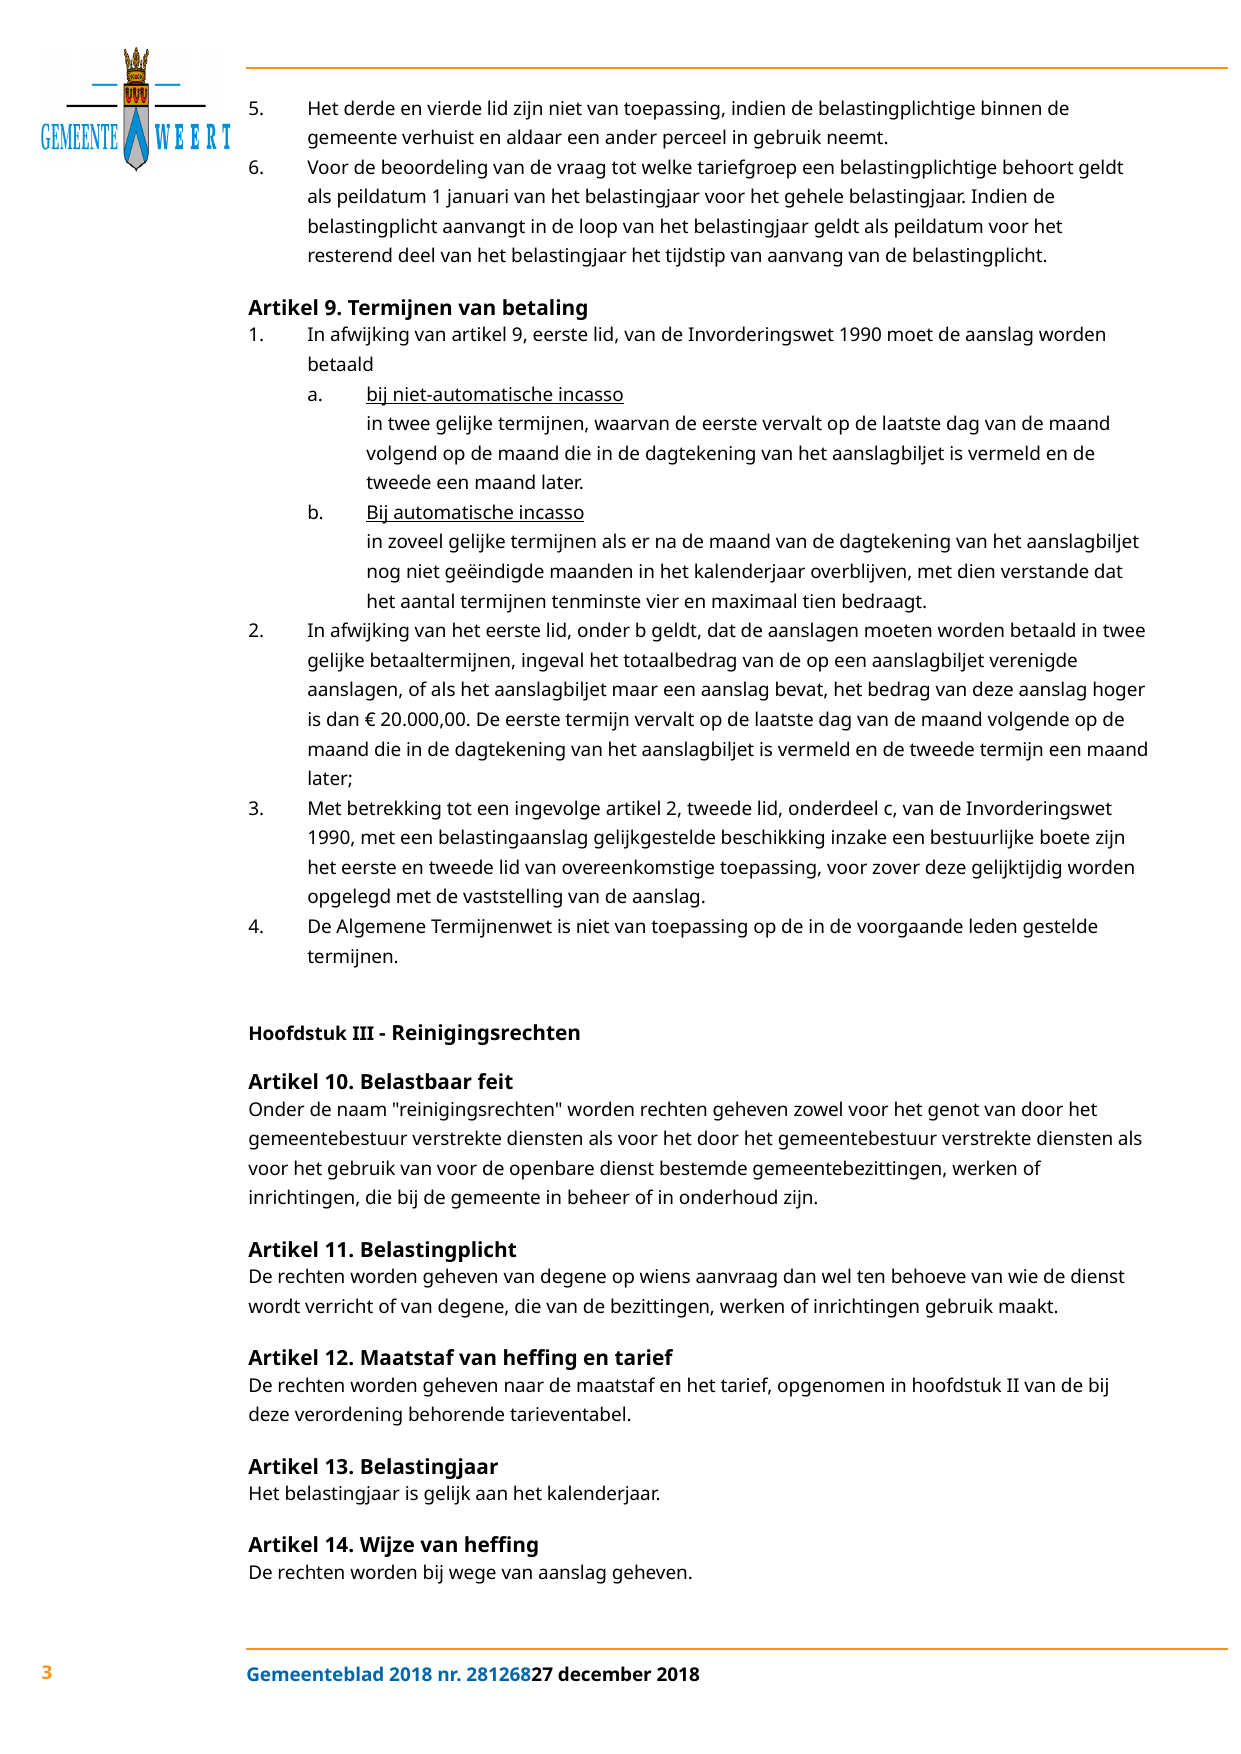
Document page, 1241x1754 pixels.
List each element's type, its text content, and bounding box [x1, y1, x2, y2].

text De rechten worden bij wege van aanslag geheven. [248, 1559, 1152, 1585]
text Artikel 14. Wijze van heffing [248, 1531, 1152, 1559]
list in twee gelijke termijnen, waarvan de eerste vervalt op de laatste dag van de maand volgend op de maand die in de dagtekening van het aanslagbiljet is vermeld en de tweede een maand later. [307, 410, 1152, 495]
list In afwijking van het eerste lid, onder b geldt, dat de aanslagen moeten worden betaald in twee gelijke betaaltermijnen, ingeval het totaalbedrag van de op een aanslagbiljet verenigde aanslagen, of als het aanslagbiljet maar een aanslag bevat, het bedrag van deze aanslag hoger is dan € 20.000,00. De eerste termijn vervalt op de laatste dag van de maand volgende op de maand die in de dagtekening van het aanslagbiljet is vermeld en de tweede termijn een maand later; [248, 617, 1152, 791]
list bij niet-automatische incasso [307, 381, 1152, 406]
text Hoofdstuk III - Reinigingsrechten [248, 1018, 1152, 1046]
text De rechten worden geheven naar de maatstaf en het tarief, opgenomen in hoofdstuk II van de bij deze verordening behorende tarieventabel. [248, 1372, 1152, 1427]
text Artikel 12. Maatstaf van heffing en tarief [248, 1343, 1152, 1372]
list in zoveel gelijke termijnen als er na de maand van de dagtekening van het aanslagbiljet nog niet geëindigde maanden in het kalenderjaar overblijven, met dien verstande dat het aantal termijnen tenminste vier en maximaal tien bedraagt. [307, 529, 1152, 613]
text Artikel 13. Belastingjaar [248, 1452, 1152, 1480]
text Onder de naam "reinigingsrechten" worden rechten geheven zowel voor het genot van door het gemeentebestuur verstrekte diensten als voor het door het gemeentebestuur verstrekte diensten als voor het gebruik van voor de openbare dienst bestemde gemeentebezittingen, werken of inrichtingen, die bij de gemeente in beheer of in onderhoud zijn. [248, 1096, 1152, 1210]
list Het derde en vierde lid zijn niet van toepassing, indien de belastingplichtige binnen de gemeente verhuist en aldaar een ander perceel in gebruik neemt. [248, 95, 1152, 150]
list De Algemene Termijnenwet is niet van toepassing op de in de voorgaande leden gestelde termijnen. [248, 913, 1152, 968]
text Het belastingjaar is gelijk aan het kalenderjaar. [248, 1480, 1152, 1506]
list Met betrekking tot een ingevolge artikel 2, tweede lid, onderdeel c, van de Invorderingswet 1990, met een belastingaanslag gelijkgestelde beschikking inzake een bestuurlijke boete zijn het eerste en tweede lid van overeenkomstige toepassing, voor zover deze gelijktijdig worden opgelegd met de vaststelling van de aanslag. [248, 795, 1152, 909]
text Artikel 11. Belastingplicht [248, 1235, 1152, 1263]
list Bij automatische incasso [307, 499, 1152, 525]
list In afwijking van artikel 9, eerste lid, van de Invorderingswet 1990 moet de aanslag worden betaald [248, 322, 1152, 377]
text Artikel 10. Belastbaar feit [248, 1067, 1152, 1096]
text Artikel 9. Termijnen van betaling [248, 293, 1152, 322]
picture [41, 47, 231, 172]
list Voor de beoordeling van de vraag tot welke tariefgroep een belastingplichtige behoort geldt als peildatum 1 januari van het belastingjaar voor het gehele belastingjaar. Indien de belastingplicht aanvangt in de loop van het belastingjaar geldt als peildatum voor het resterend deel van het belastingjaar het tijdstip van aanvang van de belastingplicht. [248, 154, 1152, 268]
text De rechten worden geheven van degene op wiens aanvraag dan wel ten behoeve van wie de dienst wordt verricht of van degene, die van de bezittingen, werken of inrichtingen gebruik maakt. [248, 1263, 1152, 1319]
